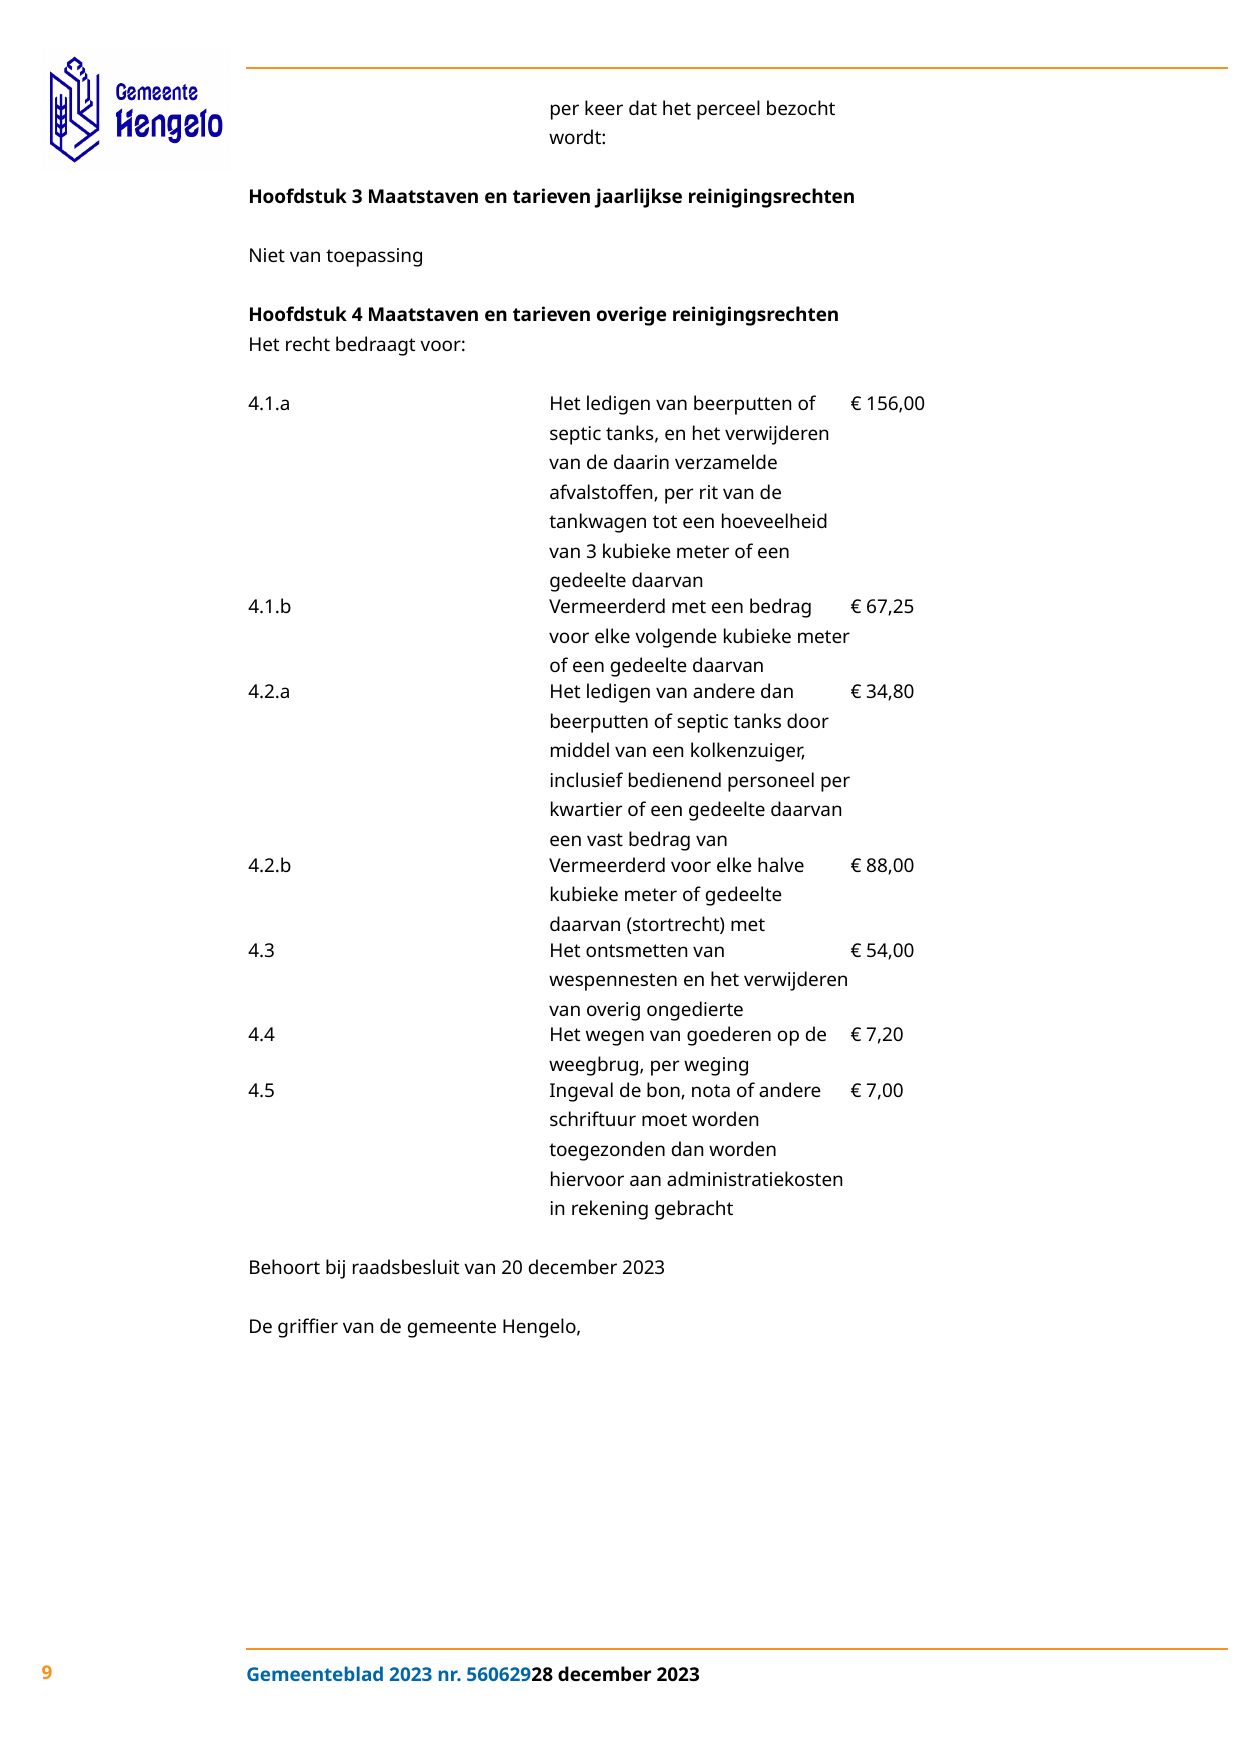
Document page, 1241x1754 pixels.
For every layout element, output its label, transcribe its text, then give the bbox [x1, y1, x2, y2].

text Hoofdstuk 4 Maatstaven en tarieven overige reinigingsrechten [248, 301, 1152, 327]
table_cell 4.4 [248, 1022, 549, 1077]
table_cell € 7,00 [850, 1077, 1152, 1221]
text Hoofdstuk 3 Maatstaven en tarieven jaarlijkse reinigingsrechten [248, 183, 1152, 209]
table_cell 4.2.a [248, 678, 549, 852]
text Niet van toepassing [248, 242, 1152, 268]
table_cell Het wegen van goederen op de weegbrug, per weging [549, 1022, 850, 1077]
picture [41, 47, 231, 172]
table_cell per keer dat het perceel bezocht wordt: [549, 95, 850, 150]
table_cell 4.5 [248, 1077, 549, 1221]
table_cell Het ledigen van andere dan beerputten of septic tanks door middel van een kolkenzuiger, inclusief bedienend personeel per kwartier of een gedeelte daarvan een vast bedrag van [549, 678, 850, 852]
table_cell 4.1.b [248, 593, 549, 678]
table_header € 156,00 [850, 390, 1152, 593]
table_cell € 67,25 [850, 593, 1152, 678]
table_cell Het ontsmetten van wespennesten en het verwijderen van overig ongedierte [549, 937, 850, 1022]
table_header 4.1.a [248, 390, 549, 593]
table_cell Vermeerderd voor elke halve kubieke meter of gedeelte daarvan (stortrecht) met [549, 852, 850, 937]
table_cell 4.3 [248, 937, 549, 1022]
table_header Het ledigen van beerputten of septic tanks, en het verwijderen van de daarin verzamelde afvalstoffen, per rit van de tankwagen tot een hoeveelheid van 3 kubieke meter of een gedeelte daarvan [549, 390, 850, 593]
table_cell [248, 95, 549, 150]
text Behoort bij raadsbesluit van 20 december 2023 [248, 1254, 1152, 1279]
table_cell Ingeval de bon, nota of andere schriftuur moet worden toegezonden dan worden hiervoor aan administratiekosten in rekening gebracht [549, 1077, 850, 1221]
table_cell 4.2.b [248, 852, 549, 937]
table_cell [850, 95, 1152, 150]
table_cell € 88,00 [850, 852, 1152, 937]
table_cell Vermeerderd met een bedrag voor elke volgende kubieke meter of een gedeelte daarvan [549, 593, 850, 678]
table_cell € 54,00 [850, 937, 1152, 1022]
table_cell € 7,20 [850, 1022, 1152, 1077]
text Het recht bedraagt voor: [248, 331, 1152, 357]
text De griffier van de gemeente Hengelo, [248, 1313, 1152, 1339]
table_cell € 34,80 [850, 678, 1152, 852]
